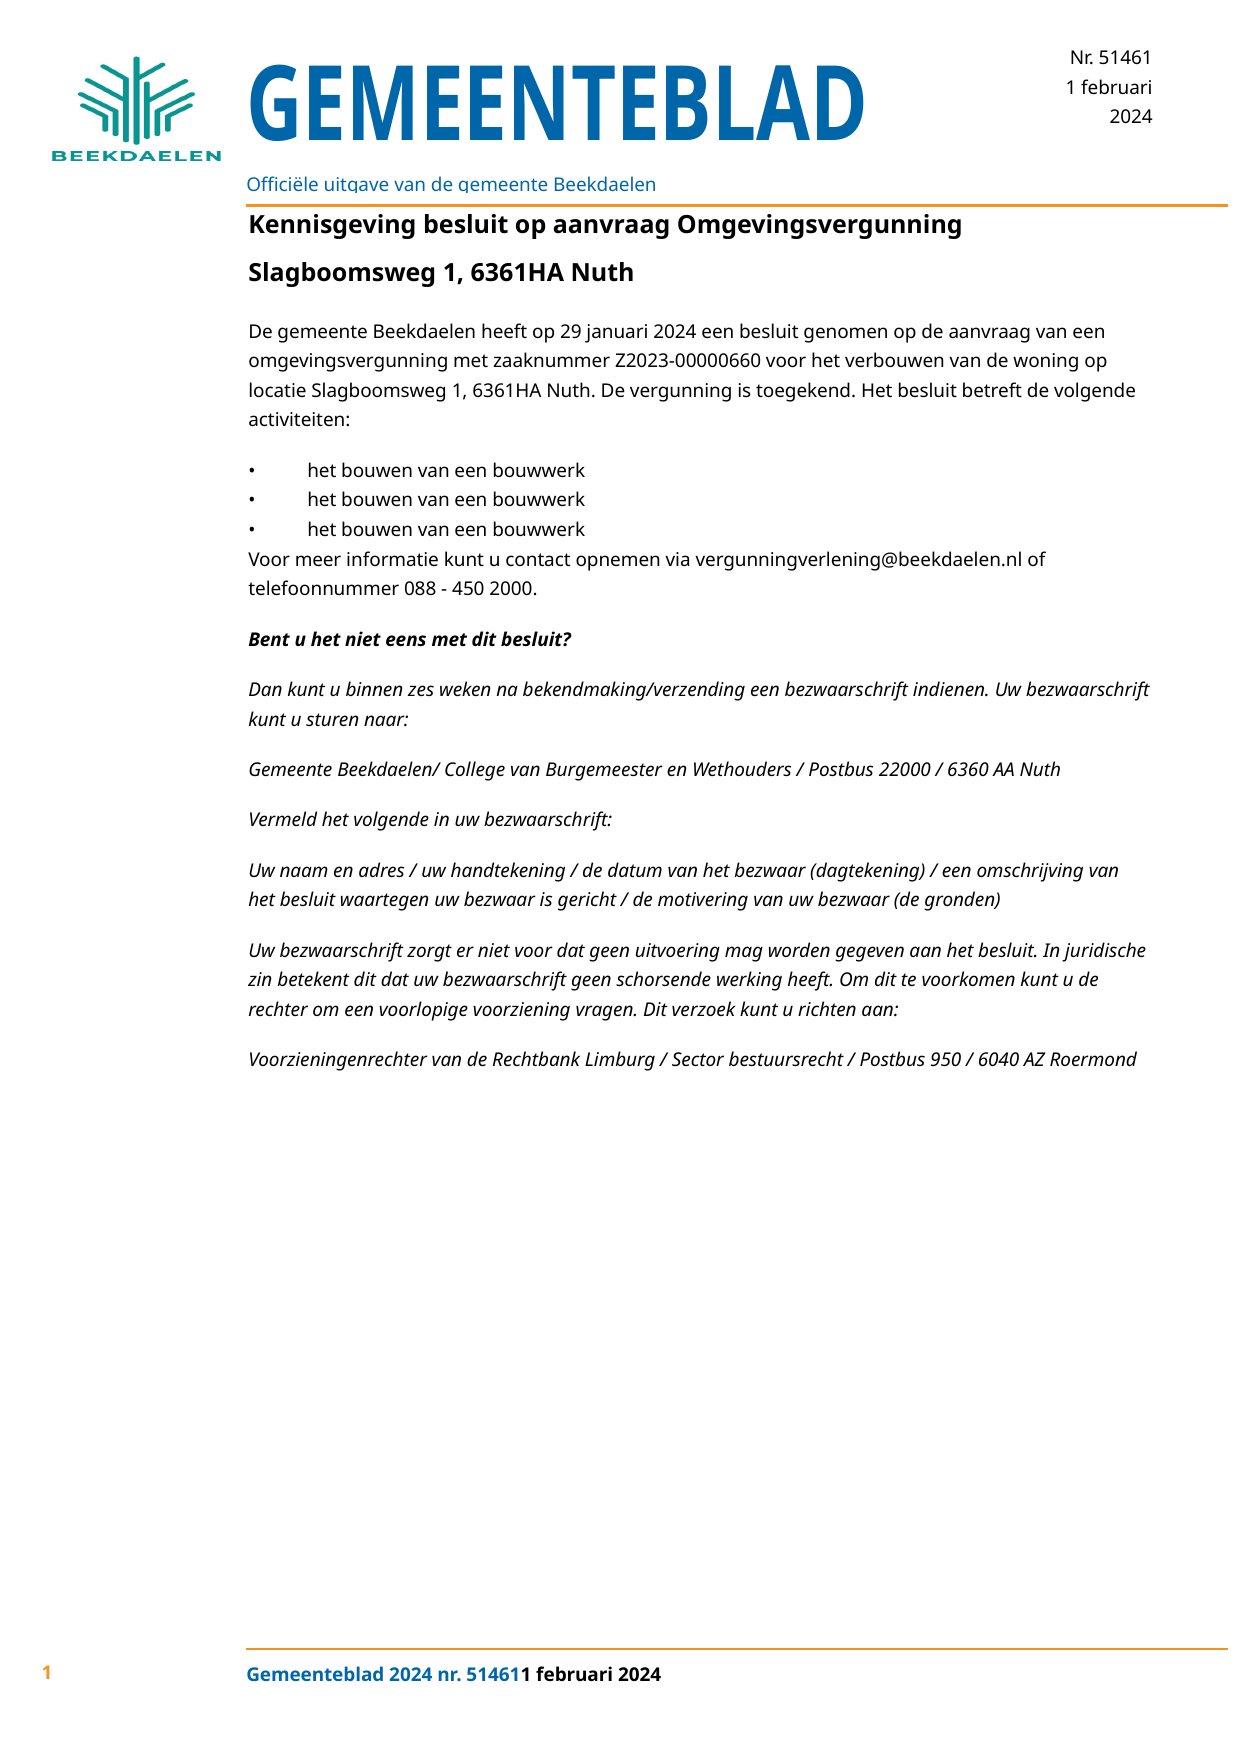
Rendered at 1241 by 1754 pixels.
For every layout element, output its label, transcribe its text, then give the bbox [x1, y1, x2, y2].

text Gemeente Beekdaelen/ College van Burgemeester en Wethouders / Postbus 22000 / 6360 AA Nuth [248, 756, 1152, 782]
text Bent u het niet eens met dit besluit? [248, 626, 1152, 652]
text Voor meer informatie kunt u contact opnemen via vergunningverlening@beekdaelen.nl of telefoonnummer 088 - 450 2000. [248, 546, 1152, 601]
list het bouwen van een bouwwerk [248, 516, 1152, 542]
text De gemeente Beekdaelen heeft op 29 januari 2024 een besluit genomen op de aanvraag van een omgevingsvergunning met zaaknummer Z2023-00000660 voor het verbouwen van de woning op locatie Slagboomsweg 1, 6361HA Nuth. De vergunning is toegekend. Het besluit betreft de volgende activiteiten: [248, 318, 1152, 432]
text Voorzieningenrechter van de Rechtbank Limburg / Sector bestuursrecht / Postbus 950 / 6040 AZ Roermond [248, 1047, 1152, 1072]
text Vermeld het volgende in uw bezwaarschrift: [248, 807, 1152, 832]
text Kennisgeving besluit op aanvraag Omgevingsvergunning Slagboomsweg 1, 6361HA Nuth [248, 207, 1152, 288]
text Uw bezwaarschrift zorgt er niet voor dat geen uitvoering mag worden gegeven aan het besluit. In juridische zin betekent dit dat uw bezwaarschrift geen schorsende werking heeft. Om dit te voorkomen kunt u de rechter om een voorlopige voorziening vragen. Dit verzoek kunt u richten aan: [248, 937, 1152, 1022]
list het bouwen van een bouwwerk [248, 457, 1152, 483]
text Uw naam en adres / uw handtekening / de datum van het bezwaar (dagtekening) / een omschrijving van het besluit waartegen uw bezwaar is gericht / de motivering van uw bezwaar (de gronden) [248, 857, 1152, 912]
text Dan kunt u binnen zes weken na bekendmaking/verzending een bezwaarschrift indienen. Uw bezwaarschrift kunt u sturen naar: [248, 676, 1152, 732]
picture [41, 47, 231, 172]
list het bouwen van een bouwwerk [248, 487, 1152, 512]
